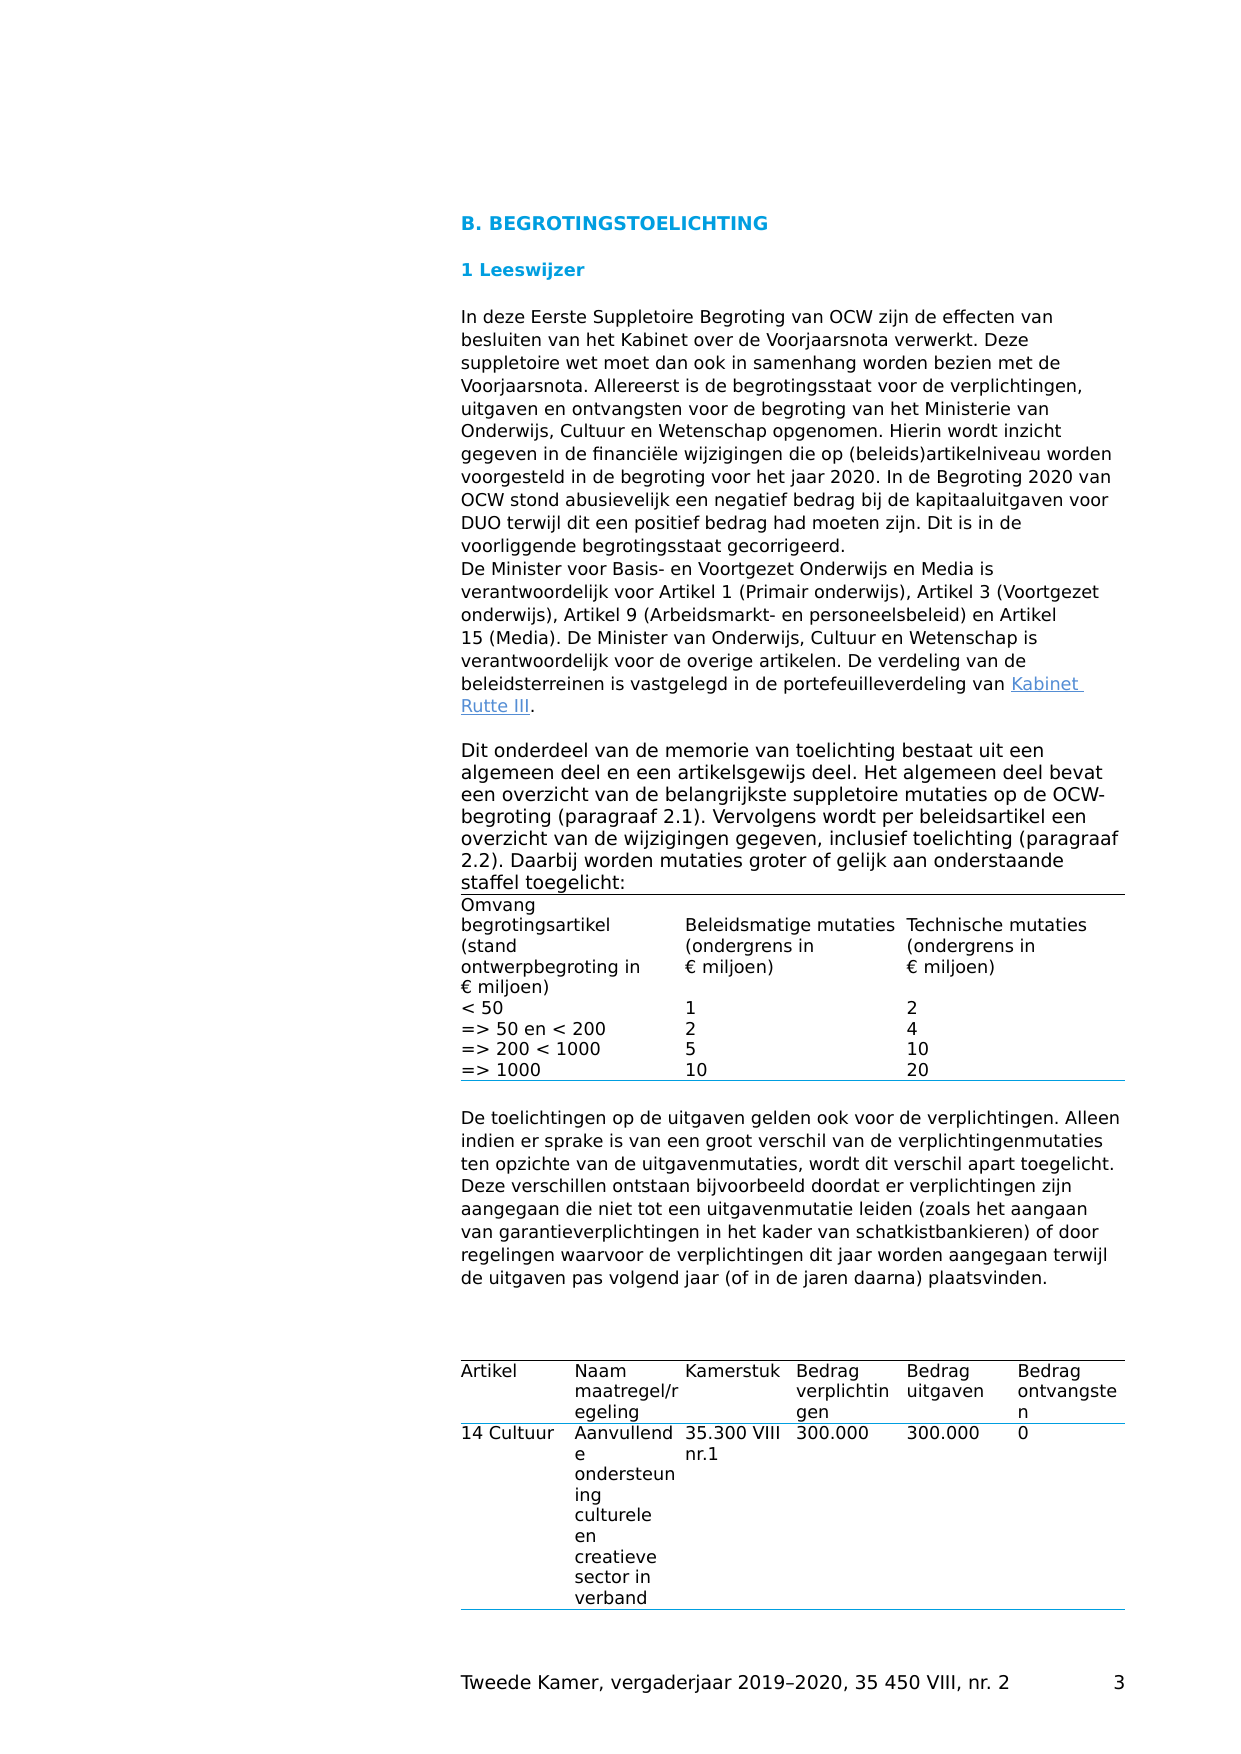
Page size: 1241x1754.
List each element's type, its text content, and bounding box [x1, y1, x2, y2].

table_cell 2 [904, 998, 1125, 1018]
table_cell Artikel [461, 1361, 571, 1422]
table_cell 4 [904, 1019, 1125, 1039]
table_header Tabel 1 Extra comptabele tabel overzicht Coronamaatregelen (bedragen x € 1.000) [461, 1312, 1125, 1360]
table_cell 5 [682, 1039, 903, 1060]
table_cell => 200 < 1000 [461, 1039, 682, 1060]
table_cell Bedrag verplichtingen [793, 1361, 903, 1422]
table_header Technische mutaties [904, 895, 1125, 936]
table_cell < 50 [461, 998, 682, 1018]
table_cell Bedrag ontvangsten [1014, 1361, 1125, 1422]
table_cell Kamerstuk [682, 1361, 793, 1422]
table_cell 14 Cultuur [461, 1424, 571, 1608]
table_header Beleidsmatige mutaties [682, 895, 903, 936]
table_cell => 50 en < 200 [461, 1019, 682, 1039]
table_header Omvang begrotingsartikel [461, 895, 682, 936]
table_cell 1 [682, 998, 903, 1018]
title 1 Leeswijzer [461, 258, 1125, 281]
table_cell (ondergrens in € miljoen) [682, 936, 903, 998]
table_cell 20 [904, 1060, 1125, 1080]
table_cell 0 [1014, 1424, 1125, 1608]
text In deze Eerste Suppletoire Begroting van OCW zijn de effecten van besluiten van het Kabinet over de Voorjaarsnota verwerkt. Deze suppletoire wet moet dan ook in samenhang worden bezien met de Voorjaarsnota. Allereerst is de begrotingsstaat voor de verplichtingen, uitgaven en ontvangsten voor de begroting van het Ministerie van Onderwijs, Cultuur en Wetenschap opgenomen. Hierin wordt inzicht gegeven in de financiële wijzigingen die op (beleids)artikelniveau worden voorgesteld in de begroting voor het jaar 2020. In de Begroting 2020 van OCW stond abusievelijk een negatief bedrag bij de kapitaaluitgaven voor DUO terwijl dit een positief bedrag had moeten zijn. Dit is in de voorliggende begrotingsstaat gecorrigeerd. De Minister voor Basis- en Voortgezet Onderwijs en Media is verantwoordelijk voor Artikel 1 (Primair onderwijs), Artikel 3 (Voortgezet onderwijs), Artikel 9 (Arbeidsmarkt- en personeelsbeleid) en Artikel 15 (Media). De Minister van Onderwijs, Cultuur en Wetenschap is verantwoordelijk voor de overige artikelen. De verdeling van de beleidsterreinen is vastgelegd in de portefeuilleverdeling van Kabinet Rutte III. [461, 305, 1125, 717]
table_cell 35.300 VIII nr.1 [682, 1424, 793, 1608]
table_cell 300.000 [793, 1424, 903, 1608]
table_cell (stand ontwerpbegroting in € miljoen) [461, 936, 682, 998]
table_cell 10 [904, 1039, 1125, 1060]
table_cell Naam maatregel/regeling [571, 1361, 682, 1422]
title B. BEGROTINGSTOELICHTING [461, 213, 1125, 235]
table_cell Bedrag uitgaven [904, 1361, 1014, 1422]
table_cell => 1000 [461, 1060, 682, 1080]
table_cell 2 [682, 1019, 903, 1039]
table_cell (ondergrens in € miljoen) [904, 936, 1125, 998]
table_cell 10 [682, 1060, 903, 1080]
table_cell Aanvullende ondersteuning culturele en creatieve sector in verband [571, 1424, 682, 1608]
text De toelichtingen op de uitgaven gelden ook voor de verplichtingen. Alleen indien er sprake is van een groot verschil van de verplichtingenmutaties ten opzichte van de uitgavenmutaties, wordt dit verschil apart toegelicht. Deze verschillen ontstaan bijvoorbeeld doordat er verplichtingen zijn aangegaan die niet tot een uitgavenmutatie leiden (zoals het aangaan van garantieverplichtingen in het kader van schatkistbankieren) of door regelingen waarvoor de verplichtingen dit jaar worden aangegaan terwijl de uitgaven pas volgend jaar (of in de jaren daarna) plaatsvinden. [461, 1106, 1125, 1289]
table_cell 300.000 [904, 1424, 1014, 1608]
text Dit onderdeel van de memorie van toelichting bestaat uit een algemeen deel en een artikelsgewijs deel. Het algemeen deel bevat een overzicht van de belangrijkste suppletoire mutaties op de OCW-begroting (paragraaf 2.1). Vervolgens wordt per beleidsartikel een overzicht van de wijzigingen gegeven, inclusief toelichting (paragraaf 2.2). Daarbij worden mutaties groter of gelijk aan onderstaande staffel toegelicht: [461, 740, 1125, 894]
